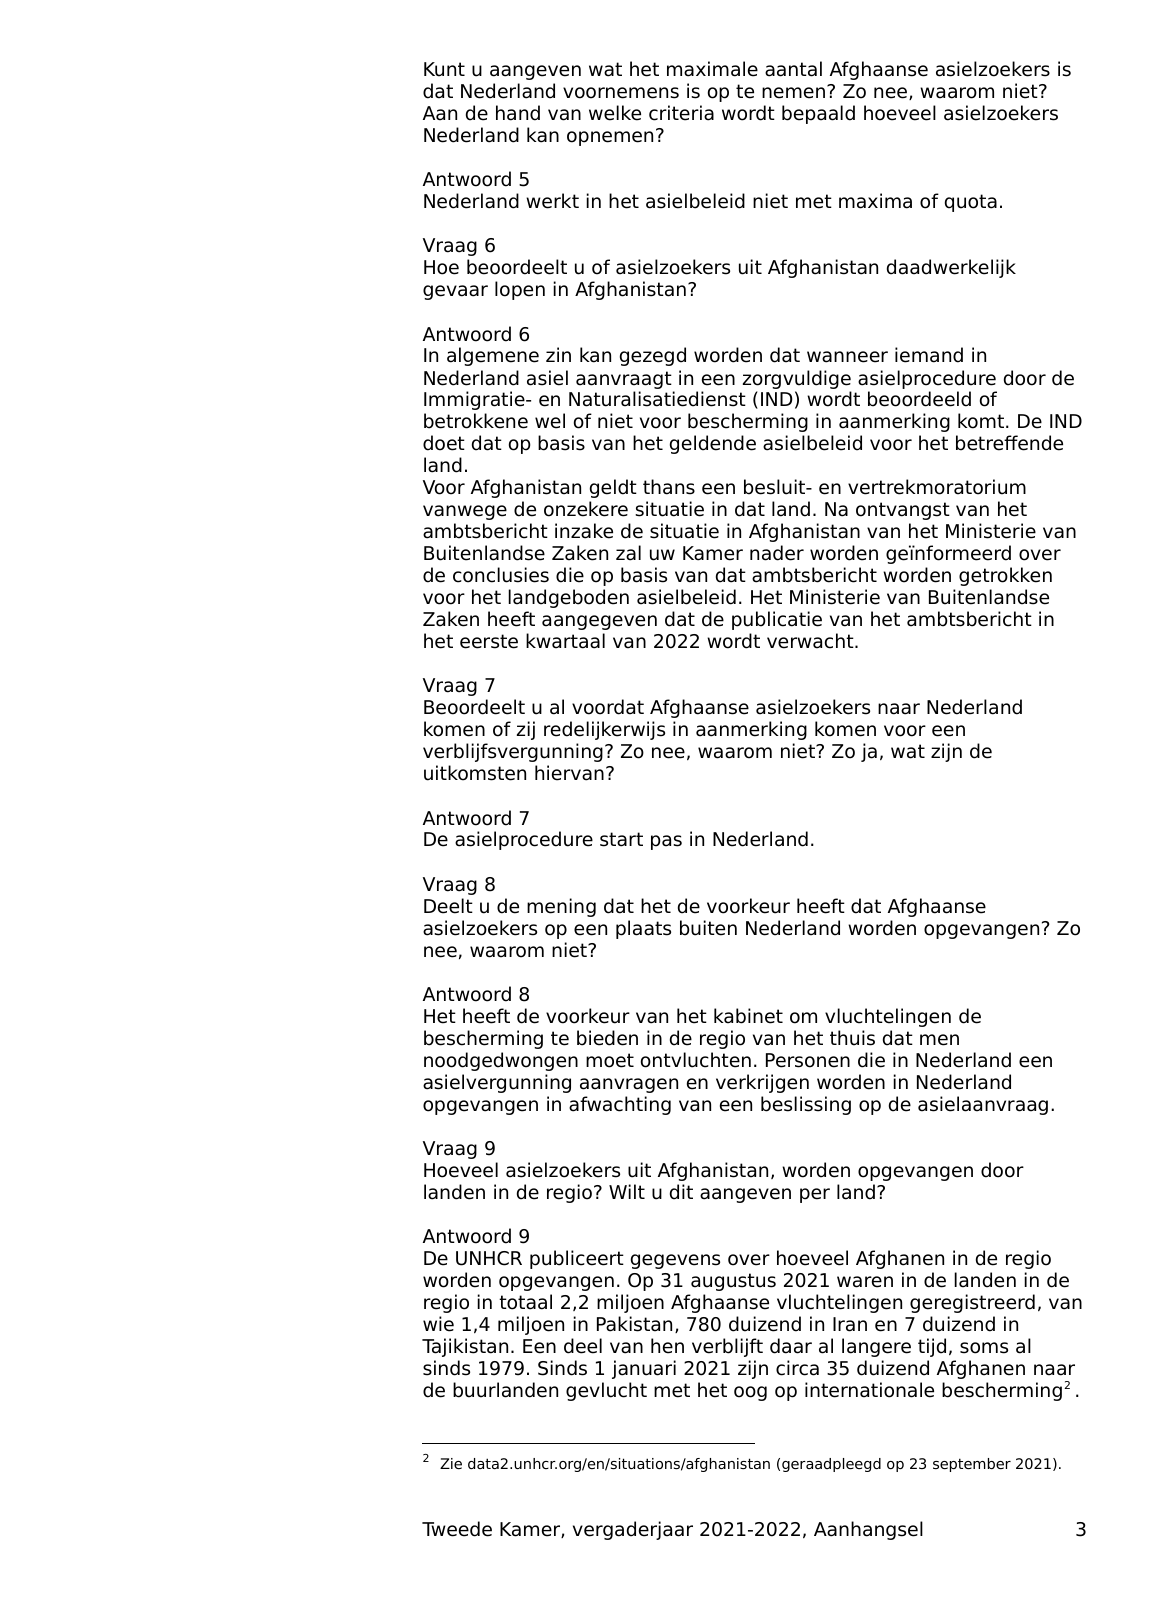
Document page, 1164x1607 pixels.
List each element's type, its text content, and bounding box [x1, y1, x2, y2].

text Hoe beoordeelt u of asielzoekers uit Afghanistan daadwerkelijk gevaar lopen in Afghanistan? [422, 257, 1087, 301]
text Antwoord 6 [422, 323, 1087, 345]
text Zie data2.unhcr.org/en/situations/afghanistan (geraadpleegd op 23 september 2021). [422, 1452, 1087, 1474]
text Nederland werkt in het asielbeleid niet met maxima of quota. [422, 191, 1087, 213]
text De UNHCR publiceert gegevens over hoeveel Afghanen in de regio worden opgevangen. Op 31 augustus 2021 waren in de landen in de regio in totaal 2,2 miljoen Afghaanse vluchtelingen geregistreerd, van wie 1,4 miljoen in Pakistan, 780 duizend in Iran en 7 duizend in Tajikistan. Een deel van hen verblijft daar al langere tijd, soms al sinds 1979. Sinds 1 januari 2021 zijn circa 35 duizend Afghanen naar de buurlanden gevlucht met het oog op internationale bescherming. [422, 1248, 1087, 1402]
text Hoeveel asielzoekers uit Afghanistan, worden opgevangen door landen in de regio? Wilt u dit aangeven per land? [422, 1160, 1087, 1204]
text In algemene zin kan gezegd worden dat wanneer iemand in Nederland asiel aanvraagt in een zorgvuldige asielprocedure door de Immigratie- en Naturalisatiedienst (IND) wordt beoordeeld of betrokkene wel of niet voor bescherming in aanmerking komt. De IND doet dat op basis van het geldende asielbeleid voor het betreffende land. [422, 345, 1087, 477]
text Vraag 9 [422, 1138, 1087, 1160]
text Antwoord 7 [422, 807, 1087, 829]
text Vraag 7 [422, 675, 1087, 697]
text Kunt u aangeven wat het maximale aantal Afghaanse asielzoekers is dat Nederland voornemens is op te nemen? Zo nee, waarom niet? Aan de hand van welke criteria wordt bepaald hoeveel asielzoekers Nederland kan opnemen? [422, 59, 1087, 147]
text Het heeft de voorkeur van het kabinet om vluchtelingen de bescherming te bieden in de regio van het thuis dat men noodgedwongen moet ontvluchten. Personen die in Nederland een asielvergunning aanvragen en verkrijgen worden in Nederland opgevangen in afwachting van een beslissing op de asielaanvraag. [422, 1006, 1087, 1116]
text Deelt u de mening dat het de voorkeur heeft dat Afghaanse asielzoekers op een plaats buiten Nederland worden opgevangen? Zo nee, waarom niet? [422, 896, 1087, 961]
text Antwoord 5 [422, 169, 1087, 191]
text Beoordeelt u al voordat Afghaanse asielzoekers naar Nederland komen of zij redelijkerwijs in aanmerking komen voor een verblijfsvergunning? Zo nee, waarom niet? Zo ja, wat zijn de uitkomsten hiervan? [422, 697, 1087, 785]
text Vraag 8 [422, 873, 1087, 896]
text Antwoord 8 [422, 984, 1087, 1006]
text De asielprocedure start pas in Nederland. [422, 829, 1087, 851]
text Voor Afghanistan geldt thans een besluit- en vertrekmoratorium vanwege de onzekere situatie in dat land. Na ontvangst van het ambtsbericht inzake de situatie in Afghanistan van het Ministerie van Buitenlandse Zaken zal uw Kamer nader worden geïnformeerd over de conclusies die op basis van dat ambtsbericht worden getrokken voor het landgeboden asielbeleid. Het Ministerie van Buitenlandse Zaken heeft aangegeven dat de publicatie van het ambtsbericht in het eerste kwartaal van 2022 wordt verwacht. [422, 477, 1087, 653]
text Antwoord 9 [422, 1226, 1087, 1248]
text Vraag 6 [422, 235, 1087, 257]
